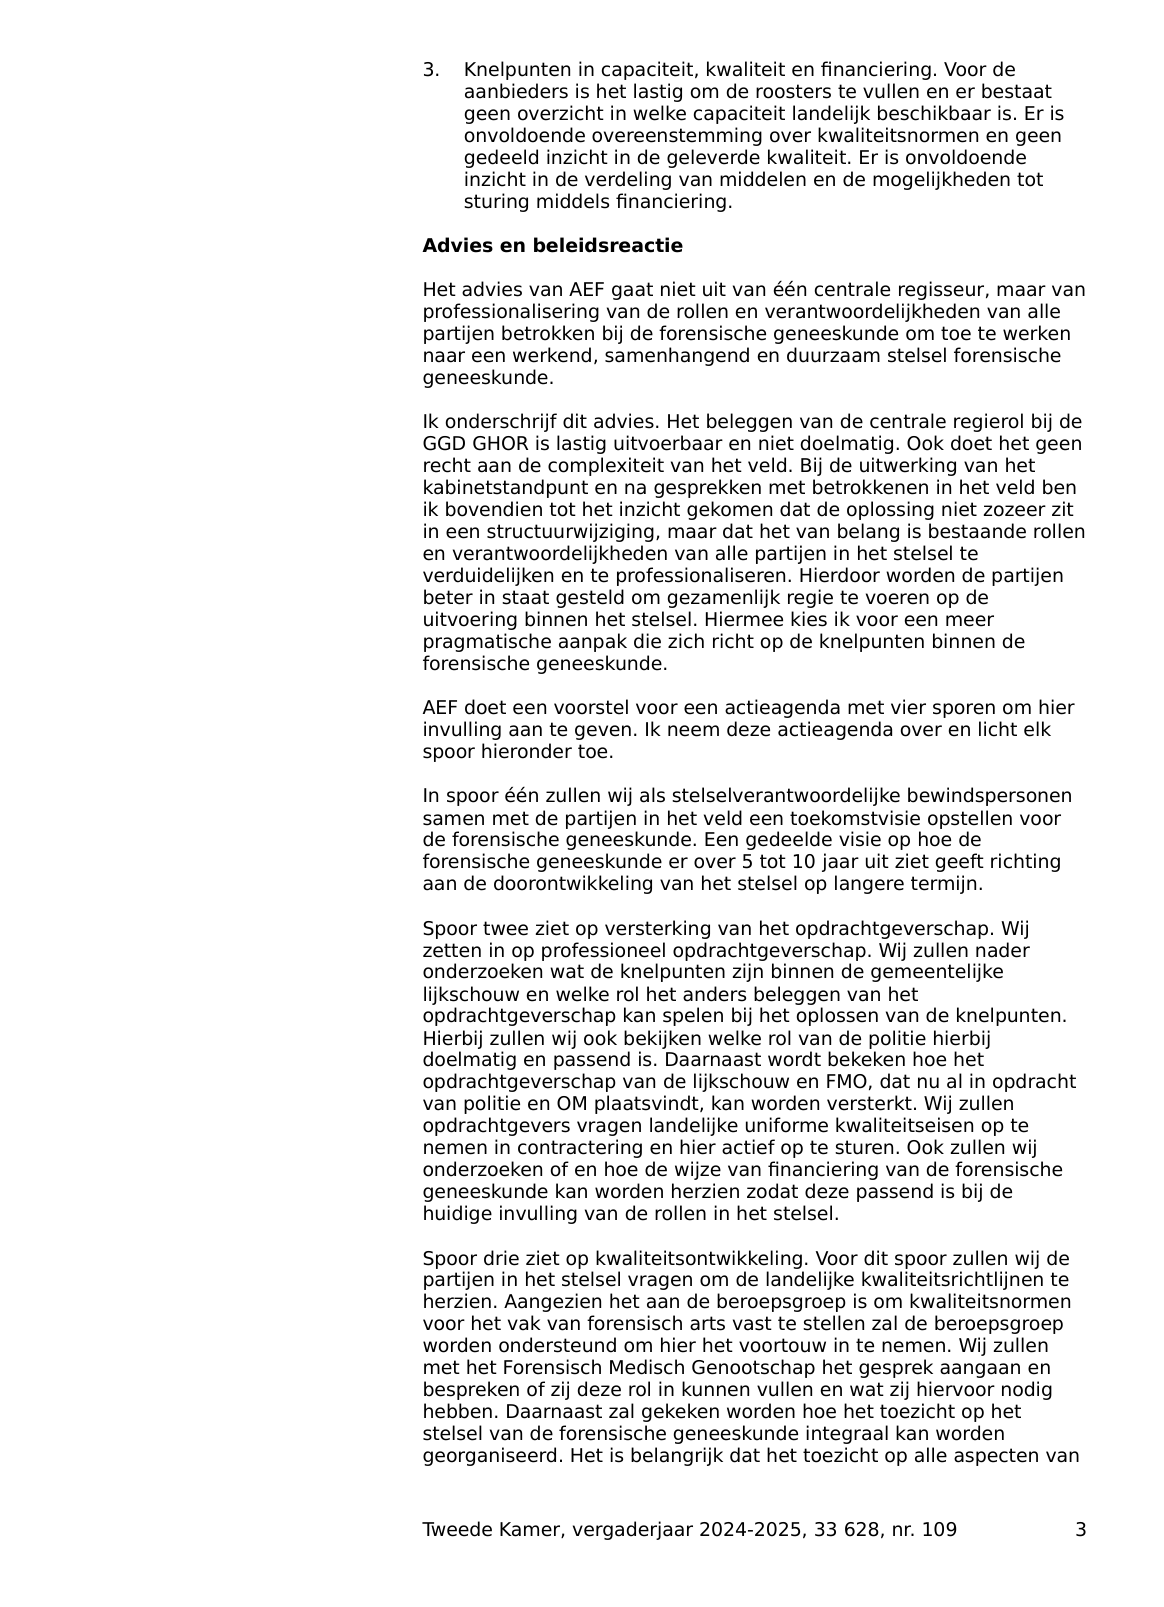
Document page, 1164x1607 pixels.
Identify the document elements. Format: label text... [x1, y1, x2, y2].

text In spoor één zullen wij als stelselverantwoordelijke bewindspersonen samen met de partijen in het veld een toekomstvisie opstellen voor de forensische geneeskunde. Een gedeelde visie op hoe de forensische geneeskunde er over 5 tot 10 jaar uit ziet geeft richting aan de doorontwikkeling van het stelsel op langere termijn. [422, 785, 1087, 895]
text Spoor twee ziet op versterking van het opdrachtgeverschap. Wij zetten in op professioneel opdrachtgeverschap. Wij zullen nader onderzoeken wat de knelpunten zijn binnen de gemeentelijke lijkschouw en welke rol het anders beleggen van het opdrachtgeverschap kan spelen bij het oplossen van de knelpunten. Hierbij zullen wij ook bekijken welke rol van de politie hierbij doelmatig en passend is. Daarnaast wordt bekeken hoe het opdrachtgeverschap van de lijkschouw en FMO, dat nu al in opdracht van politie en OM plaatsvindt, kan worden versterkt. Wij zullen opdrachtgevers vragen landelijke uniforme kwaliteitseisen op te nemen in contractering en hier actief op te sturen. Ook zullen wij onderzoeken of en hoe de wijze van financiering van de forensische geneeskunde kan worden herzien zodat deze passend is bij de huidige invulling van de rollen in het stelsel. [422, 917, 1087, 1225]
text Spoor drie ziet op kwaliteitsontwikkeling. Voor dit spoor zullen wij de partijen in het stelsel vragen om de landelijke kwaliteitsrichtlijnen te herzien. Aangezien het aan de beroepsgroep is om kwaliteitsnormen voor het vak van forensisch arts vast te stellen zal de beroepsgroep worden ondersteund om hier het voortouw in te nemen. Wij zullen met het Forensisch Medisch Genootschap het gesprek aangaan en bespreken of zij deze rol in kunnen vullen en wat zij hiervoor nodig hebben. Daarnaast zal gekeken worden hoe het toezicht op het stelsel van de forensische geneeskunde integraal kan worden georganiseerd. Het is belangrijk dat het toezicht op alle aspecten van [422, 1247, 1087, 1467]
text Ik onderschrijf dit advies. Het beleggen van de centrale regierol bij de GGD GHOR is lastig uitvoerbaar en niet doelmatig. Ook doet het geen recht aan de complexiteit van het veld. Bij de uitwerking van het kabinetstandpunt en na gesprekken met betrokkenen in het veld ben ik bovendien tot het inzicht gekomen dat de oplossing niet zozeer zit in een structuurwijziging, maar dat het van belang is bestaande rollen en verantwoordelijkheden van alle partijen in het stelsel te verduidelijken en te professionaliseren. Hierdoor worden de partijen beter in staat gesteld om gezamenlijk regie te voeren op de uitvoering binnen het stelsel. Hiermee kies ik voor een meer pragmatische aanpak die zich richt op de knelpunten binnen de forensische geneeskunde. [422, 411, 1087, 675]
text AEF doet een voorstel voor een actieagenda met vier sporen om hier invulling aan te geven. Ik neem deze actieagenda over en licht elk spoor hieronder toe. [422, 697, 1087, 763]
text 3. Knelpunten in capaciteit, kwaliteit en financiering. Voor de aanbieders is het lastig om de roosters te vullen en er bestaat geen overzicht in welke capaciteit landelijk beschikbaar is. Er is onvoldoende overeenstemming over kwaliteitsnormen en geen gedeeld inzicht in de geleverde kwaliteit. Er is onvoldoende inzicht in de verdeling van middelen en de mogelijkheden tot sturing middels financiering. [422, 59, 1087, 213]
subtitle Advies en beleidsreactie [422, 235, 1087, 257]
text Het advies van AEF gaat niet uit van één centrale regisseur, maar van professionalisering van de rollen en verantwoordelijkheden van alle partijen betrokken bij de forensische geneeskunde om toe te werken naar een werkend, samenhangend en duurzaam stelsel forensische geneeskunde. [422, 279, 1087, 389]
